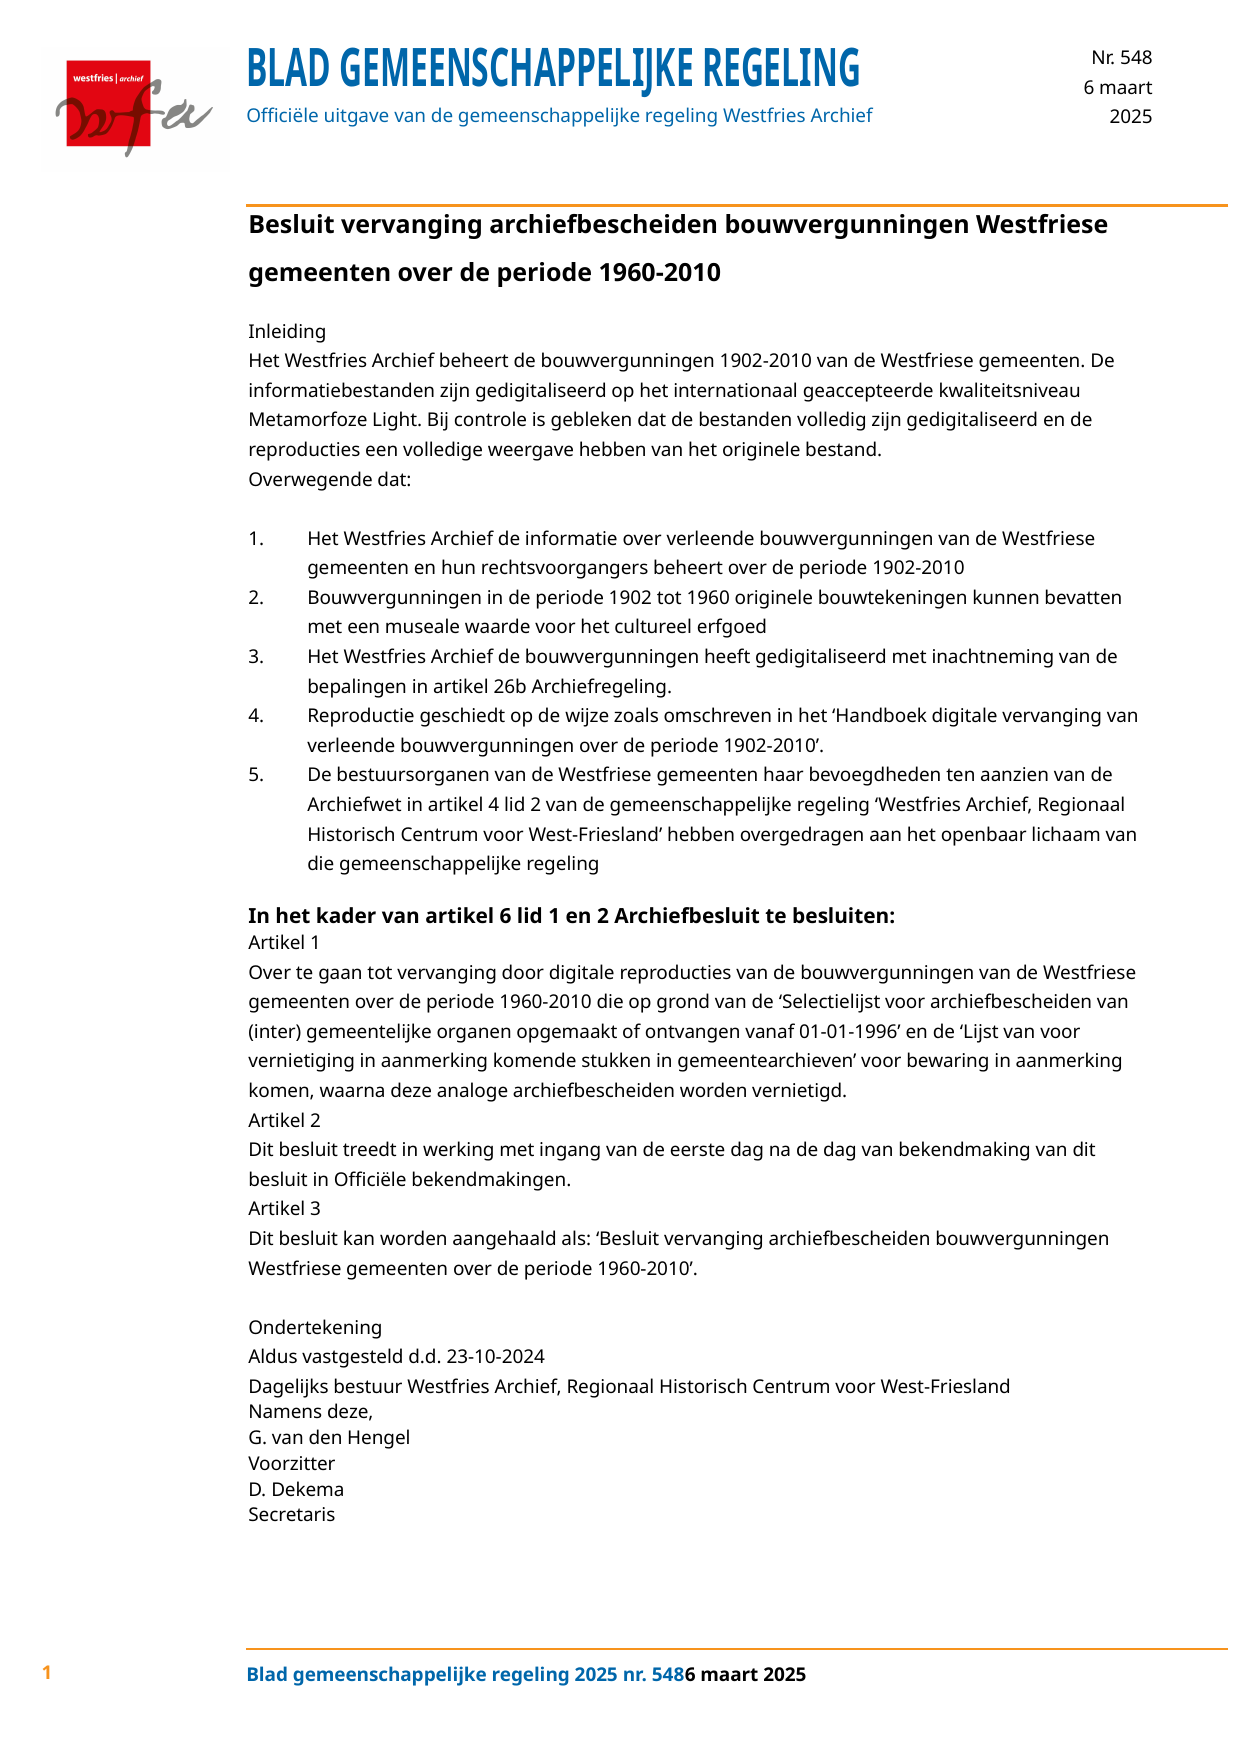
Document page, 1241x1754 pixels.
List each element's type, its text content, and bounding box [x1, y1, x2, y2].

text In het kader van artikel 6 lid 1 en 2 Archiefbesluit te besluiten: [248, 901, 1152, 929]
text Namens deze, [248, 1399, 1152, 1424]
text Overwegende dat: [248, 466, 1152, 492]
text Secretaris [248, 1502, 1152, 1527]
text Dit besluit kan worden aangehaald als: ‘Besluit vervanging archiefbescheiden bouwvergunningen Westfriese gemeenten over de periode 1960-2010’. [248, 1225, 1152, 1280]
text Ondertekening [248, 1314, 1152, 1339]
text Inleiding [248, 318, 1152, 344]
text D. Dekema [248, 1476, 1152, 1502]
text Besluit vervanging archiefbescheiden bouwvergunningen Westfriese gemeenten over de periode 1960-2010 [248, 207, 1152, 288]
list De bestuursorganen van de Westfriese gemeenten haar bevoegdheden ten aanzien van de Archiefwet in artikel 4 lid 2 van de gemeenschappelijke regeling ‘Westfries Archief, Regionaal Historisch Centrum voor West-Friesland’ hebben overgedragen aan het openbaar lichaam van die gemeenschappelijke regeling [248, 762, 1152, 876]
list Het Westfries Archief de informatie over verleende bouwvergunningen van de Westfriese gemeenten en hun rechtsvoorgangers beheert over de periode 1902-2010 [248, 525, 1152, 580]
text Dit besluit treedt in werking met ingang van de eerste dag na de dag van bekendmaking van dit besluit in Officiële bekendmakingen. [248, 1136, 1152, 1192]
text Artikel 1 [248, 929, 1152, 955]
text Artikel 2 [248, 1107, 1152, 1132]
text Aldus vastgesteld d.d. 23-10-2024 [248, 1343, 1152, 1369]
text G. van den Hengel [248, 1424, 1152, 1450]
text Artikel 3 [248, 1196, 1152, 1221]
text Dagelijks bestuur Westfries Archief, Regionaal Historisch Centrum voor West-Friesland [248, 1373, 1152, 1399]
picture [41, 47, 231, 172]
text Het Westfries Archief beheert de bouwvergunningen 1902-2010 van de Westfriese gemeenten. De informatiebestanden zijn gedigitaliseerd op het internationaal geaccepteerde kwaliteitsniveau Metamorfoze Light. Bij controle is gebleken dat de bestanden volledig zijn gedigitaliseerd en de reproducties een volledige weergave hebben van het originele bestand. [248, 347, 1152, 462]
text Voorzitter [248, 1450, 1152, 1476]
list Bouwvergunningen in de periode 1902 tot 1960 originele bouwtekeningen kunnen bevatten met een museale waarde voor het cultureel erfgoed [248, 584, 1152, 639]
text Over te gaan tot vervanging door digitale reproducties van de bouwvergunningen van de Westfriese gemeenten over de periode 1960-2010 die op grond van de ‘Selectielijst voor archiefbescheiden van (inter) gemeentelijke organen opgemaakt of ontvangen vanaf 01-01-1996’ en de ‘Lijst van voor vernietiging in aanmerking komende stukken in gemeentearchieven’ voor bewaring in aanmerking komen, waarna deze analoge archiefbescheiden worden vernietigd. [248, 959, 1152, 1103]
list Het Westfries Archief de bouwvergunningen heeft gedigitaliseerd met inachtneming van de bepalingen in artikel 26b Archiefregeling. [248, 643, 1152, 699]
list Reproductie geschiedt op de wijze zoals omschreven in het ‘Handboek digitale vervanging van verleende bouwvergunningen over de periode 1902-2010’. [248, 702, 1152, 758]
